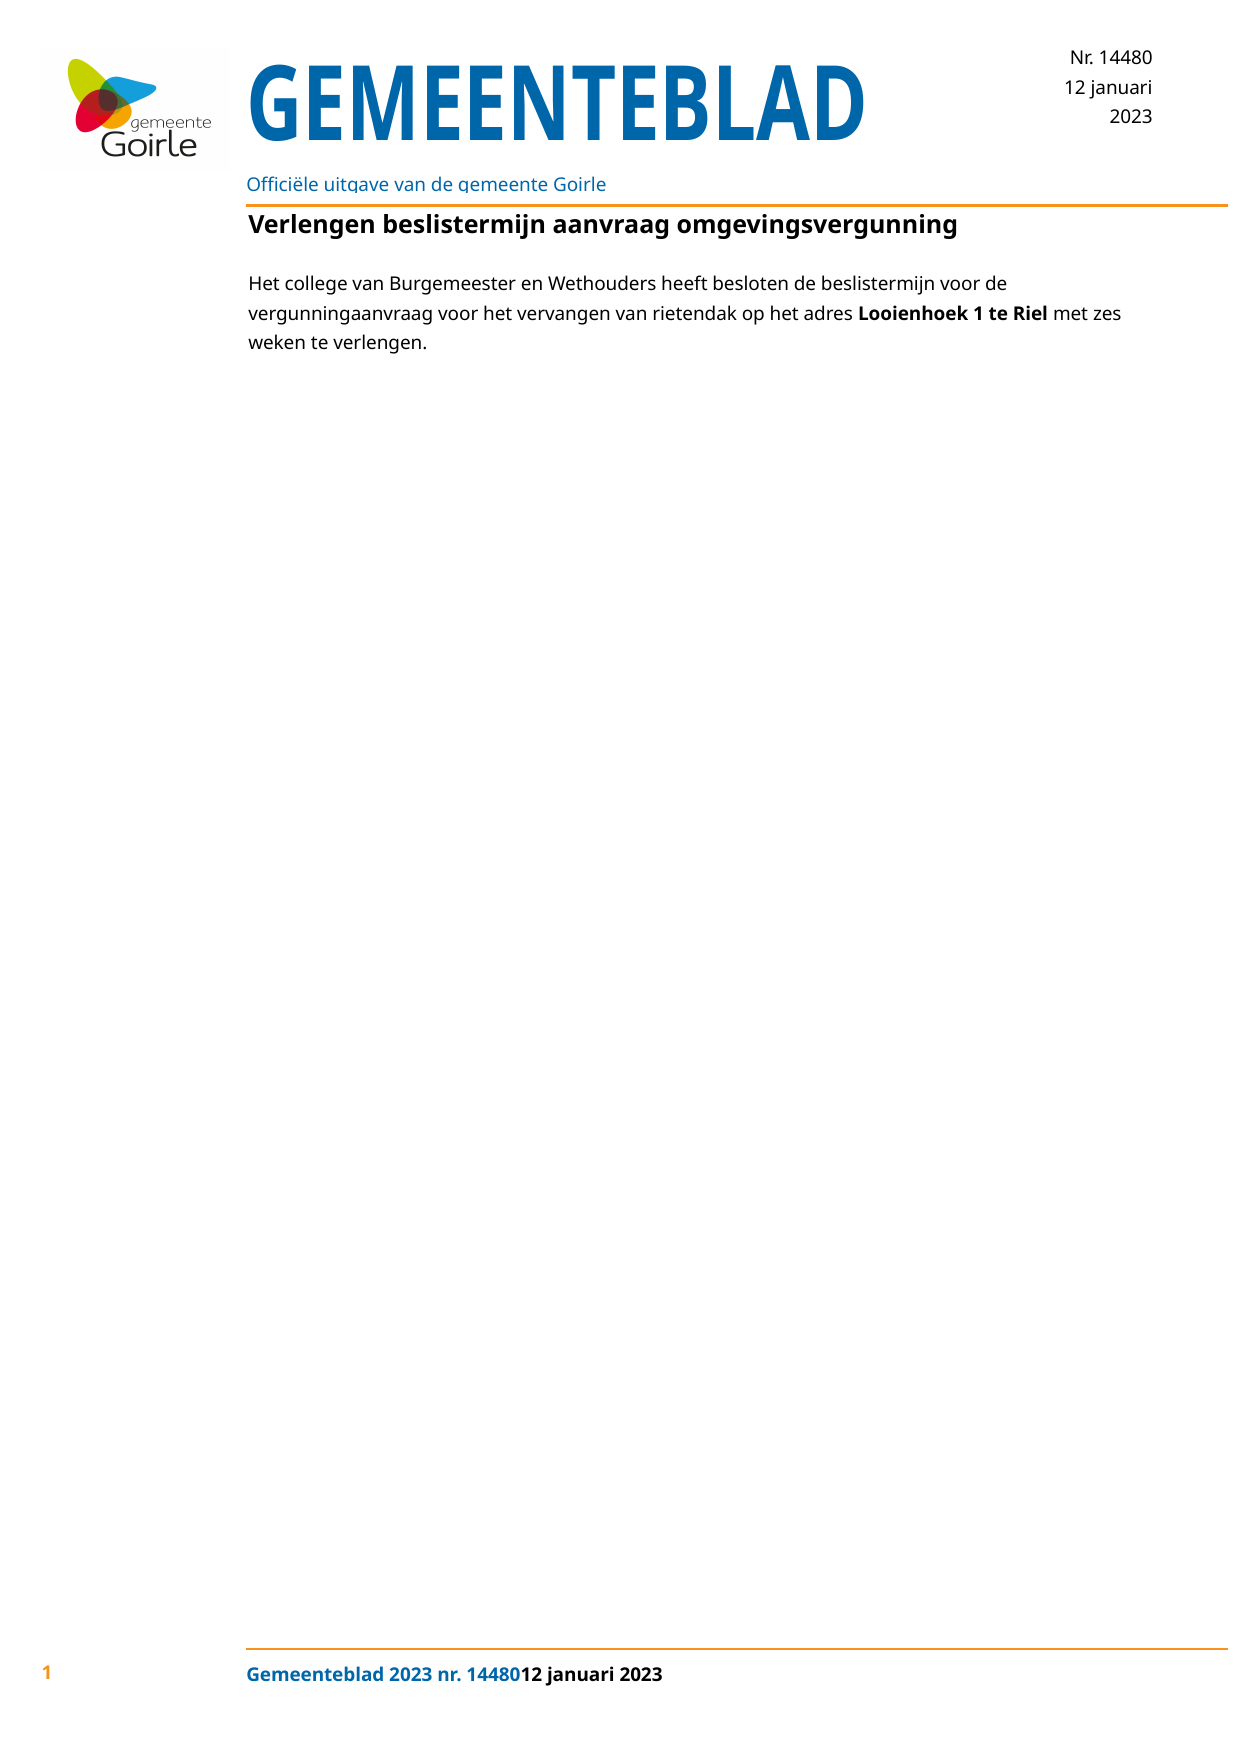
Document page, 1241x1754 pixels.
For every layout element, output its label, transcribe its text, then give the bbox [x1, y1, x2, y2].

text Verlengen beslistermijn aanvraag omgevingsvergunning [248, 207, 1152, 241]
text Het college van Burgemeester en Wethouders heeft besloten de beslistermijn voor de vergunningaanvraag voor het vervangen van rietendak op het adres Looienhoek 1 te Riel met zes weken te verlengen. [248, 270, 1152, 355]
picture [41, 47, 231, 172]
